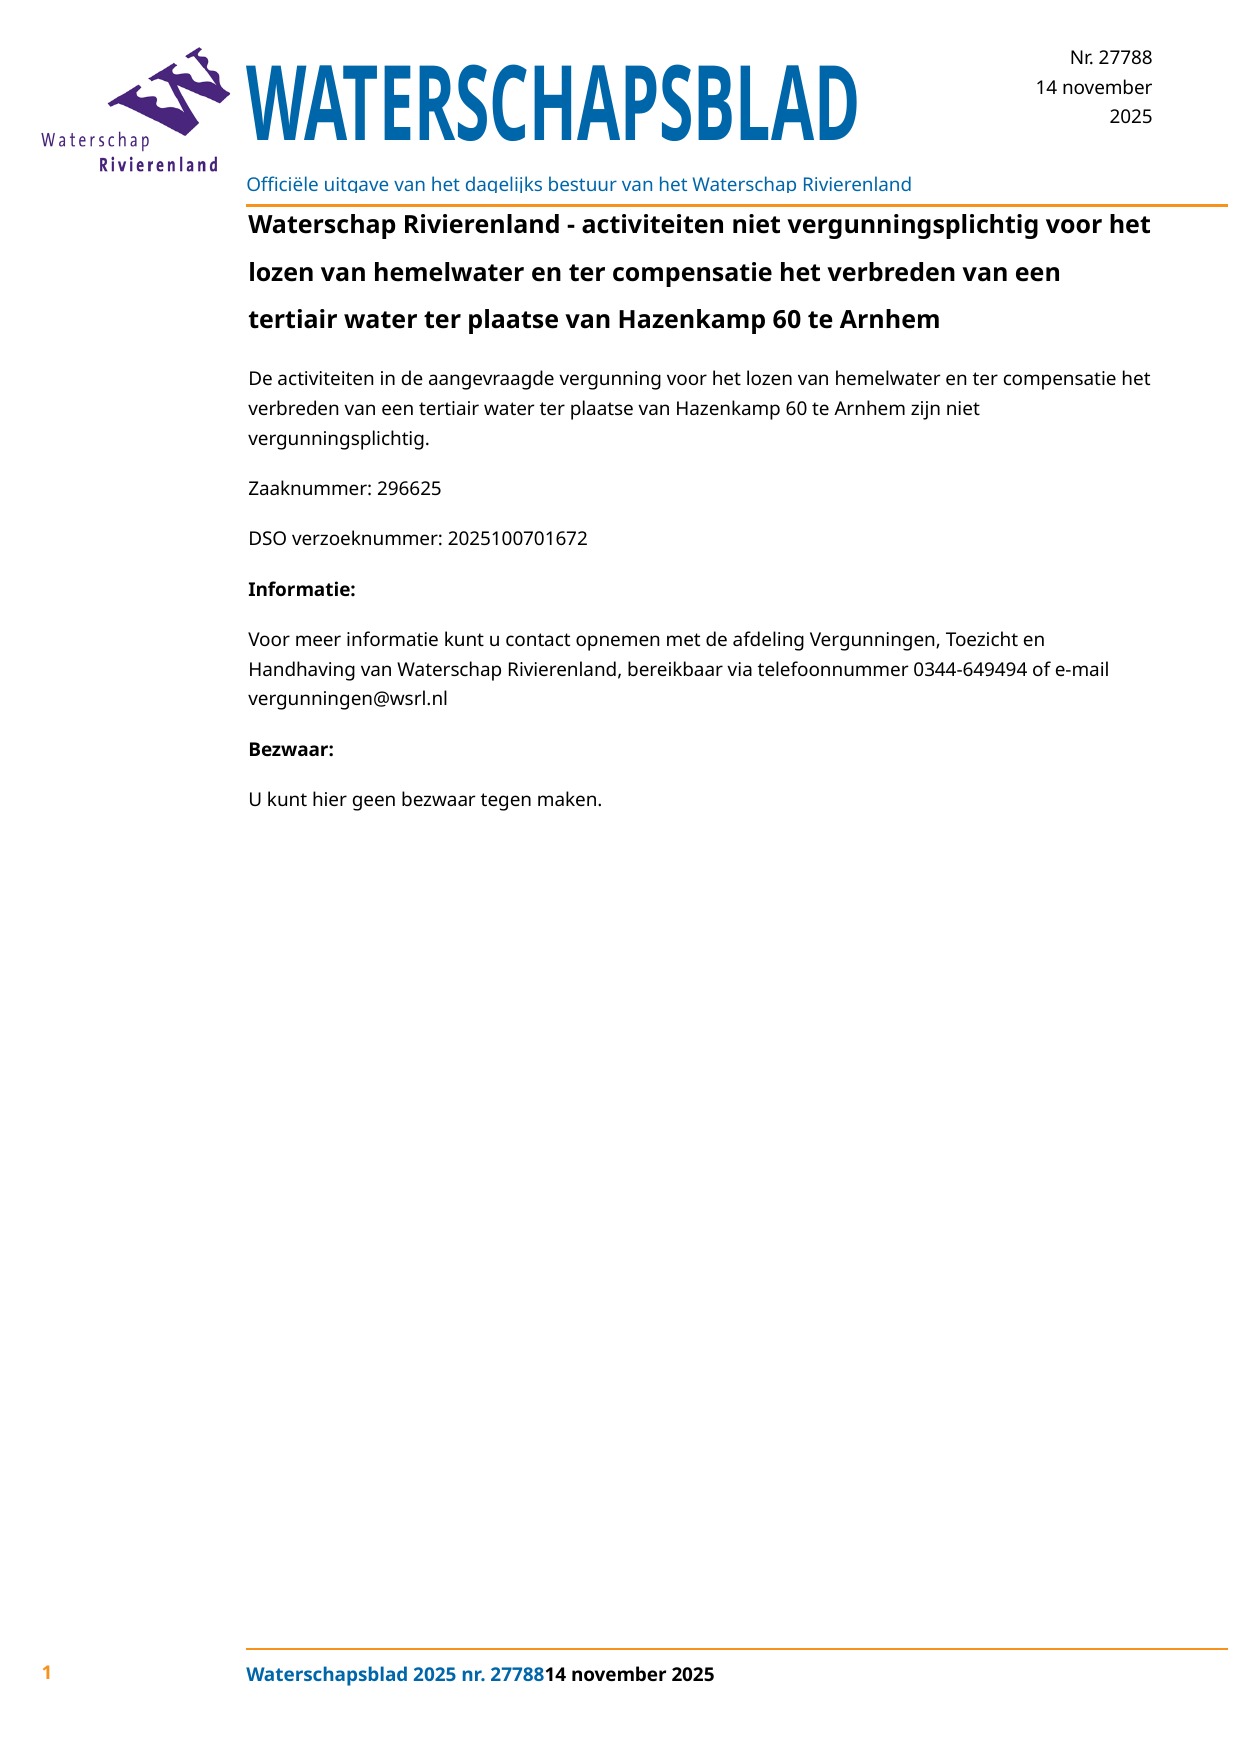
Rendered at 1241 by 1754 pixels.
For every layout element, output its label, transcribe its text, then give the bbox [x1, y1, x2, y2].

text Waterschap Rivierenland - activiteiten niet vergunningsplichtig voor het lozen van hemelwater en ter compensatie het verbreden van een tertiair water ter plaatse van Hazenkamp 60 te Arnhem [248, 207, 1152, 336]
text Bezwaar: [248, 736, 1152, 762]
text DSO verzoeknummer: 2025100701672 [248, 526, 1152, 551]
picture [41, 47, 231, 172]
text Voor meer informatie kunt u contact opnemen met de afdeling Vergunningen, Toezicht en Handhaving van Waterschap Rivierenland, bereikbaar via telefoonnummer 0344-649494 of e-mail vergunningen@wsrl.nl [248, 626, 1152, 711]
text De activiteiten in de aangevraagde vergunning voor het lozen van hemelwater en ter compensatie het verbreden van een tertiair water ter plaatse van Hazenkamp 60 te Arnhem zijn niet vergunningsplichtig. [248, 366, 1152, 450]
text Zaaknummer: 296625 [248, 475, 1152, 501]
text U kunt hier geen bezwaar tegen maken. [248, 786, 1152, 812]
text Informatie: [248, 576, 1152, 602]
